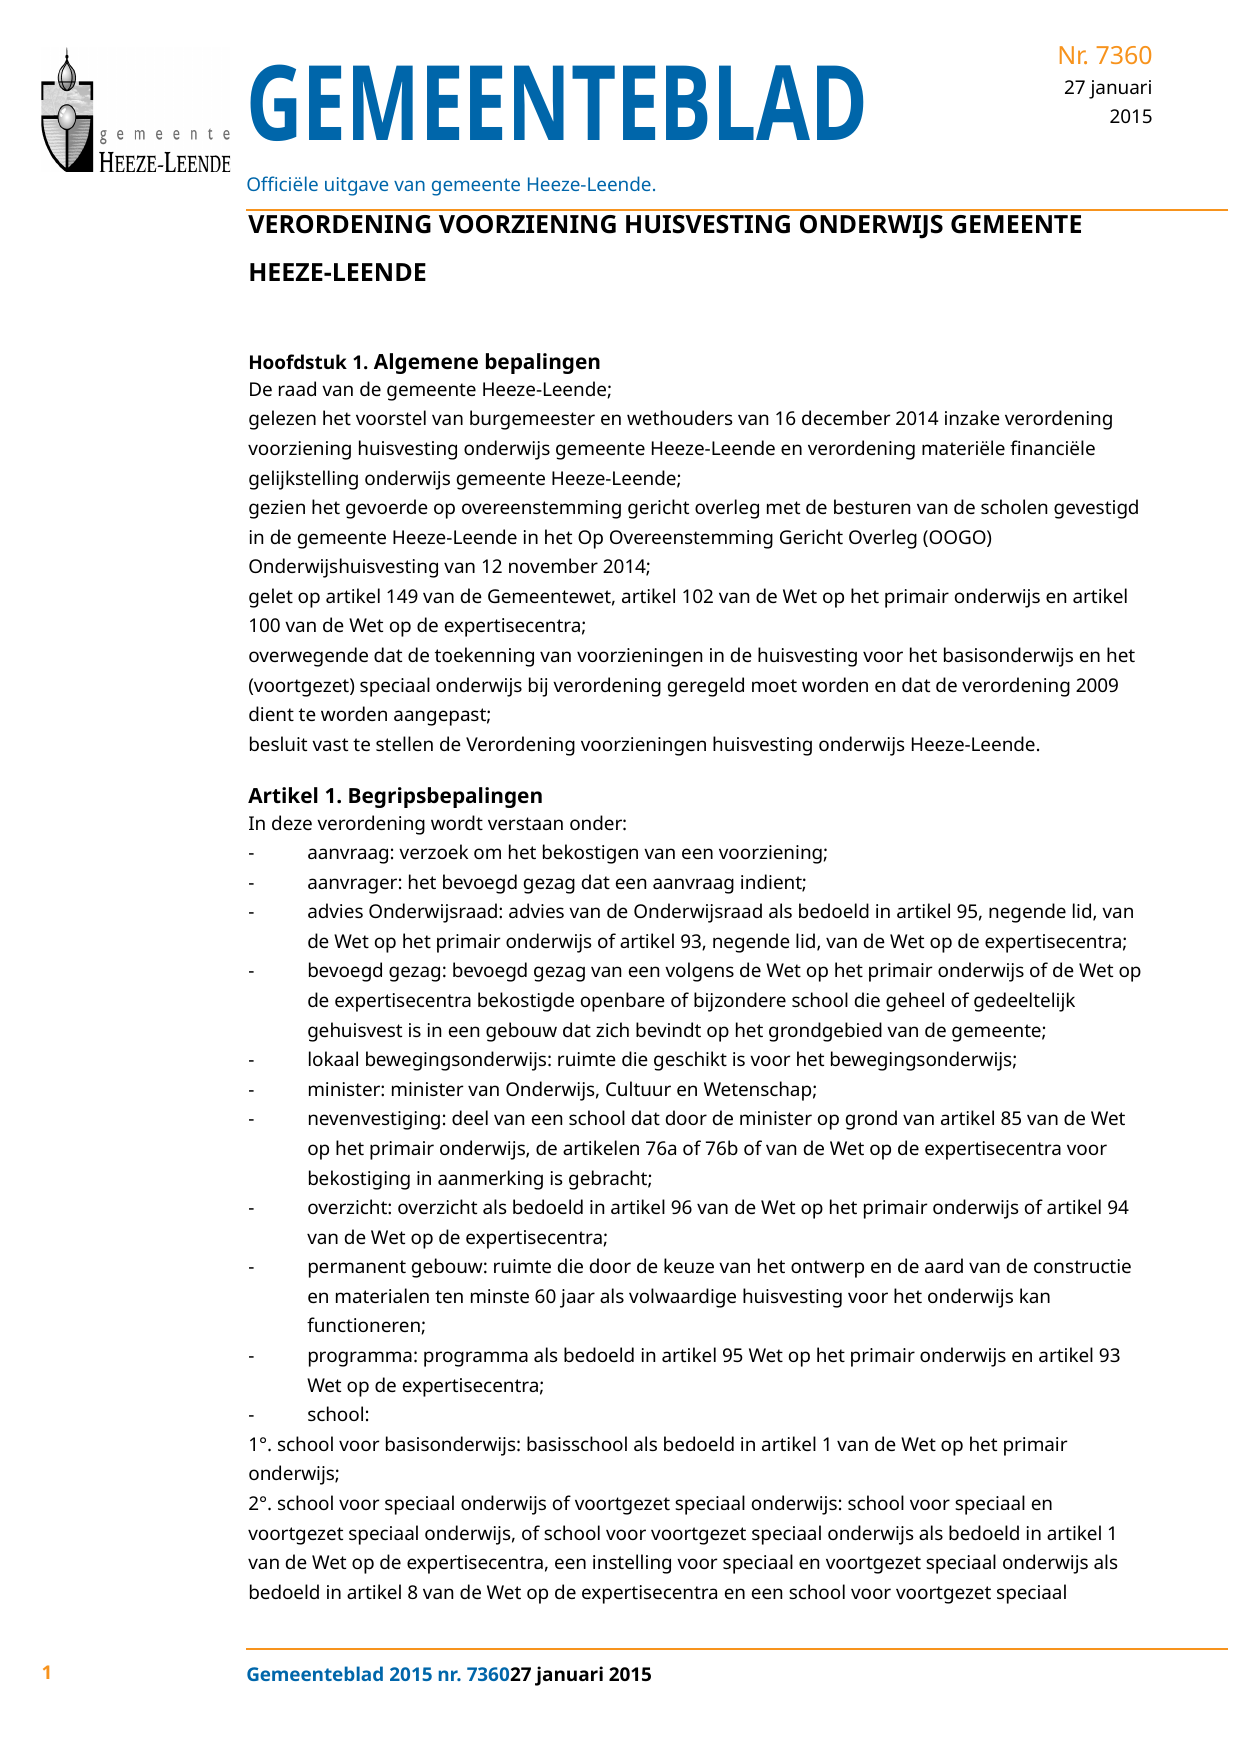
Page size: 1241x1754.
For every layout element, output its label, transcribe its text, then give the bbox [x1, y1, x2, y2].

text De raad van de gemeente Heeze-Leende; [248, 376, 1152, 402]
text In deze verordening wordt verstaan onder: [248, 810, 1152, 836]
picture [41, 47, 231, 172]
text Artikel 1. Begripsbepalingen [248, 781, 1152, 810]
list lokaal bewegingsonderwijs: ruimte die geschikt is voor het bewegingsonderwijs; [248, 1046, 1152, 1072]
text gezien het gevoerde op overeenstemming gericht overleg met de besturen van de scholen gevestigd in de gemeente Heeze-Leende in het Op Overeenstemming Gericht Overleg (OOGO) Onderwijshuisvesting van 12 november 2014; [248, 494, 1152, 579]
list advies Onderwijsraad: advies van de Onderwijsraad als bedoeld in artikel 95, negende lid, van de Wet op het primair onderwijs of artikel 93, negende lid, van de Wet op de expertisecentra; [248, 898, 1152, 954]
list programma: programma als bedoeld in artikel 95 Wet op het primair onderwijs en artikel 93 Wet op de expertisecentra; [248, 1342, 1152, 1398]
list overzicht: overzicht als bedoeld in artikel 96 van de Wet op het primair onderwijs of artikel 94 van de Wet op de expertisecentra; [248, 1194, 1152, 1250]
list bevoegd gezag: bevoegd gezag van een volgens de Wet op het primair onderwijs of de Wet op de expertisecentra bekostigde openbare of bijzondere school die geheel of gedeeltelijk gehuisvest is in een gebouw dat zich bevindt op het grondgebied van de gemeente; [248, 958, 1152, 1043]
list aanvraag: verzoek om het bekostigen van een voorziening; [248, 839, 1152, 865]
text gelezen het voorstel van burgemeester en wethouders van 16 december 2014 inzake verordening voorziening huisvesting onderwijs gemeente Heeze-Leende en verordening materiële financiële gelijkstelling onderwijs gemeente Heeze-Leende; [248, 406, 1152, 490]
text overwegende dat de toekenning van voorzieningen in de huisvesting voor het basisonderwijs en het (voortgezet) speciaal onderwijs bij verordening geregeld moet worden en dat de verordening 2009 dient te worden aangepast; [248, 642, 1152, 727]
text 2°. school voor speciaal onderwijs of voortgezet speciaal onderwijs: school voor speciaal en voortgezet speciaal onderwijs, of school voor voortgezet speciaal onderwijs als bedoeld in artikel 1 van de Wet op de expertisecentra, een instelling voor speciaal en voortgezet speciaal onderwijs als bedoeld in artikel 8 van de Wet op de expertisecentra en een school voor voortgezet speciaal [248, 1490, 1152, 1605]
text 1°. school voor basisonderwijs: basisschool als bedoeld in artikel 1 van de Wet op het primair onderwijs; [248, 1431, 1152, 1486]
list aanvrager: het bevoegd gezag dat een aanvraag indient; [248, 869, 1152, 895]
list permanent gebouw: ruimte die door de keuze van het ontwerp en de aard van de constructie en materialen ten minste 60 jaar als volwaardige huisvesting voor het onderwijs kan functioneren; [248, 1253, 1152, 1338]
text besluit vast te stellen de Verordening voorzieningen huisvesting onderwijs Heeze-Leende. [248, 731, 1152, 757]
list minister: minister van Onderwijs, Cultuur en Wetenschap; [248, 1076, 1152, 1102]
text VERORDENING VOORZIENING HUISVESTING ONDERWIJS GEMEENTE HEEZE-LEENDE [248, 211, 1152, 288]
list nevenvestiging: deel van een school dat door de minister op grond van artikel 85 van de Wet op het primair onderwijs, de artikelen 76a of 76b of van de Wet op de expertisecentra voor bekostiging in aanmerking is gebracht; [248, 1106, 1152, 1191]
text Hoofdstuk 1. Algemene bepalingen [248, 347, 1152, 376]
text gelet op artikel 149 van de Gemeentewet, artikel 102 van de Wet op het primair onderwijs en artikel 100 van de Wet op de expertisecentra; [248, 583, 1152, 638]
list school: [248, 1401, 1152, 1427]
